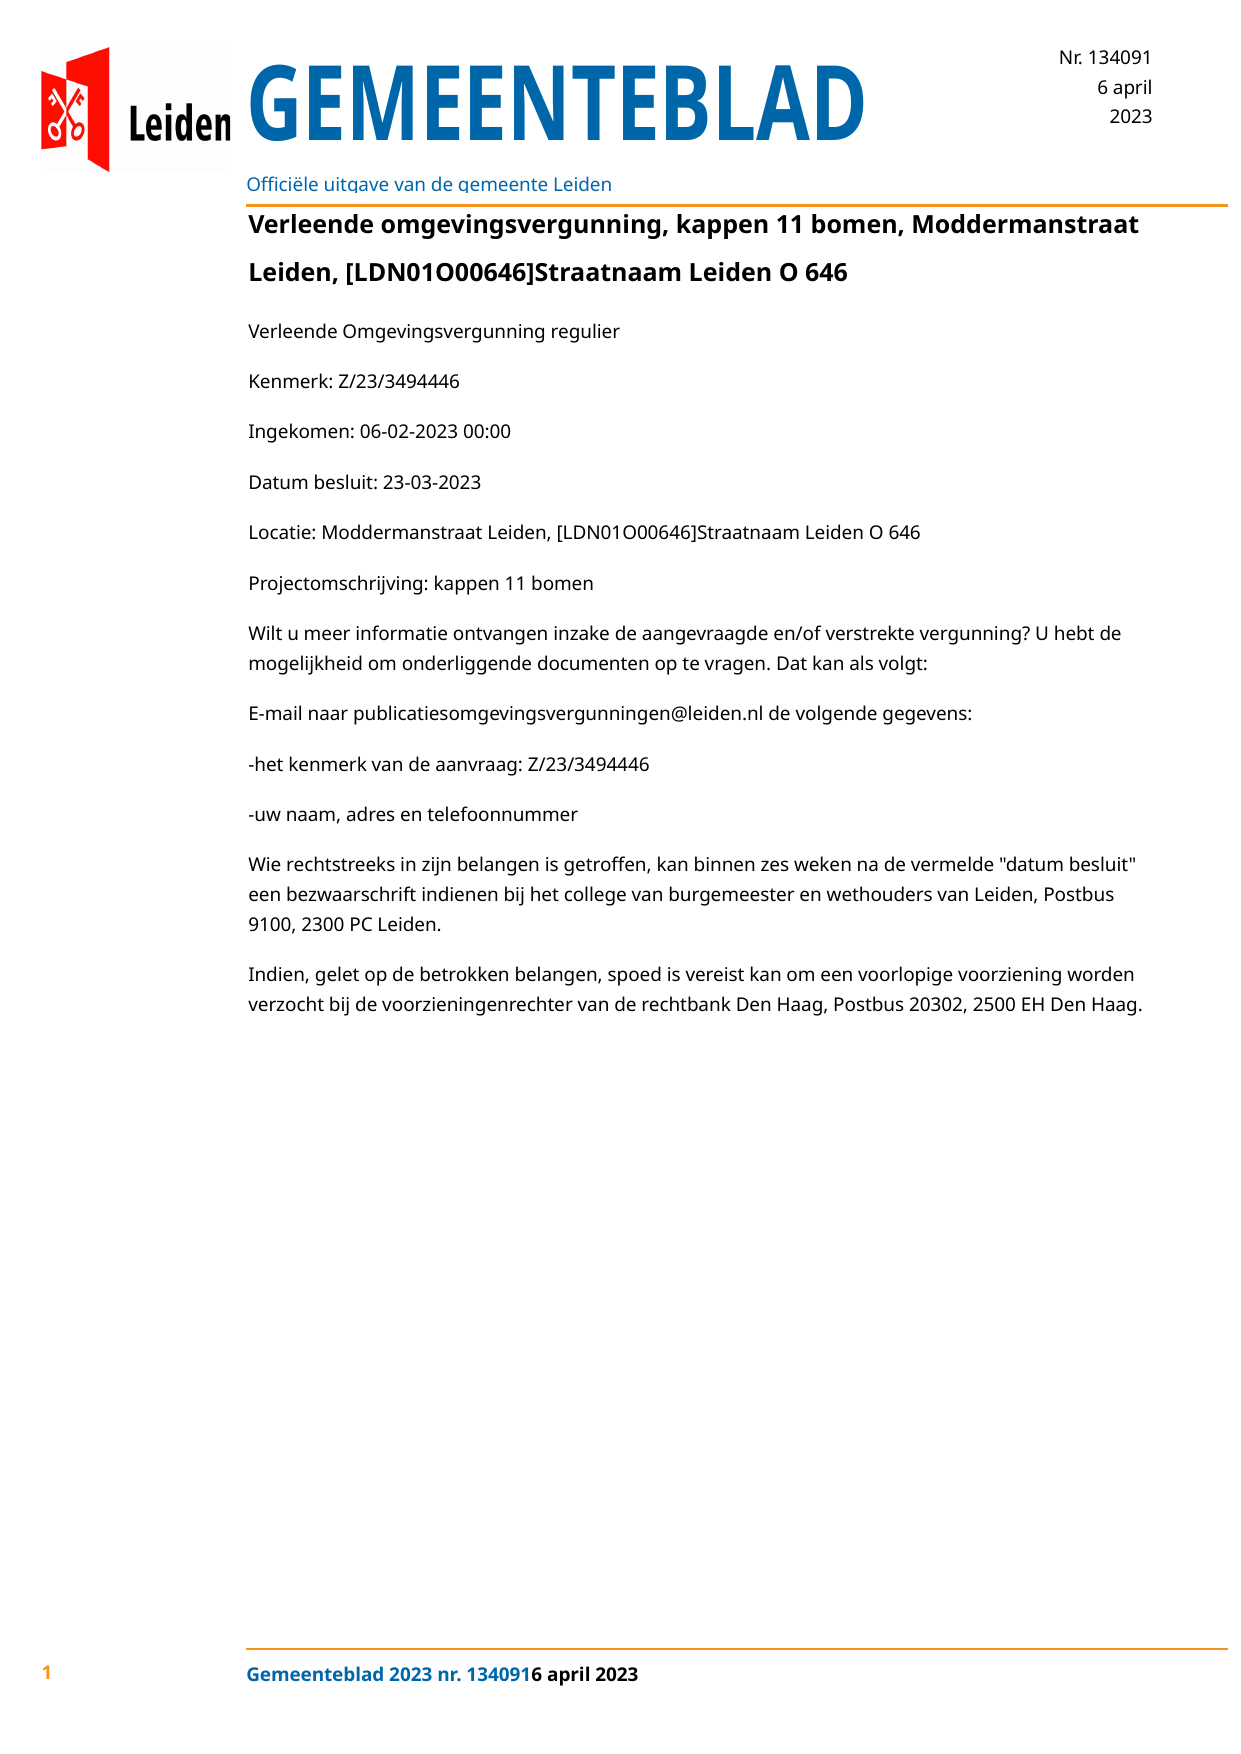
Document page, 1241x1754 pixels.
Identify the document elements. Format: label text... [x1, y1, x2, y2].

text Verleende Omgevingsvergunning regulier [248, 318, 1152, 344]
text Locatie: Moddermanstraat Leiden, [LDN01O00646]Straatnaam Leiden O 646 [248, 519, 1152, 545]
text E-mail naar publicatiesomgevingsvergunningen@leiden.nl de volgende gegevens: [248, 700, 1152, 726]
text -uw naam, adres en telefoonnummer [248, 801, 1152, 827]
text Ingekomen: 06-02-2023 00:00 [248, 419, 1152, 444]
text Indien, gelet op de betrokken belangen, spoed is vereist kan om een voorlopige voorziening worden verzocht bij de voorzieningenrechter van de rechtbank Den Haag, Postbus 20302, 2500 EH Den Haag. [248, 961, 1152, 1017]
text Wilt u meer informatie ontvangen inzake de aangevraagde en/of verstrekte vergunning? U hebt de mogelijkheid om onderliggende documenten op te vragen. Dat kan als volgt: [248, 620, 1152, 676]
text Kenmerk: Z/23/3494446 [248, 368, 1152, 394]
text -het kenmerk van de aanvraag: Z/23/3494446 [248, 751, 1152, 777]
text Wie rechtstreeks in zijn belangen is getroffen, kan binnen zes weken na de vermelde "datum besluit" een bezwaarschrift indienen bij het college van burgemeester en wethouders van Leiden, Postbus 9100, 2300 PC Leiden. [248, 852, 1152, 937]
picture [41, 47, 231, 172]
text Projectomschrijving: kappen 11 bomen [248, 570, 1152, 596]
text Datum besluit: 23-03-2023 [248, 469, 1152, 495]
text Verleende omgevingsvergunning, kappen 11 bomen, Moddermanstraat Leiden, [LDN01O00646]Straatnaam Leiden O 646 [248, 207, 1152, 288]
